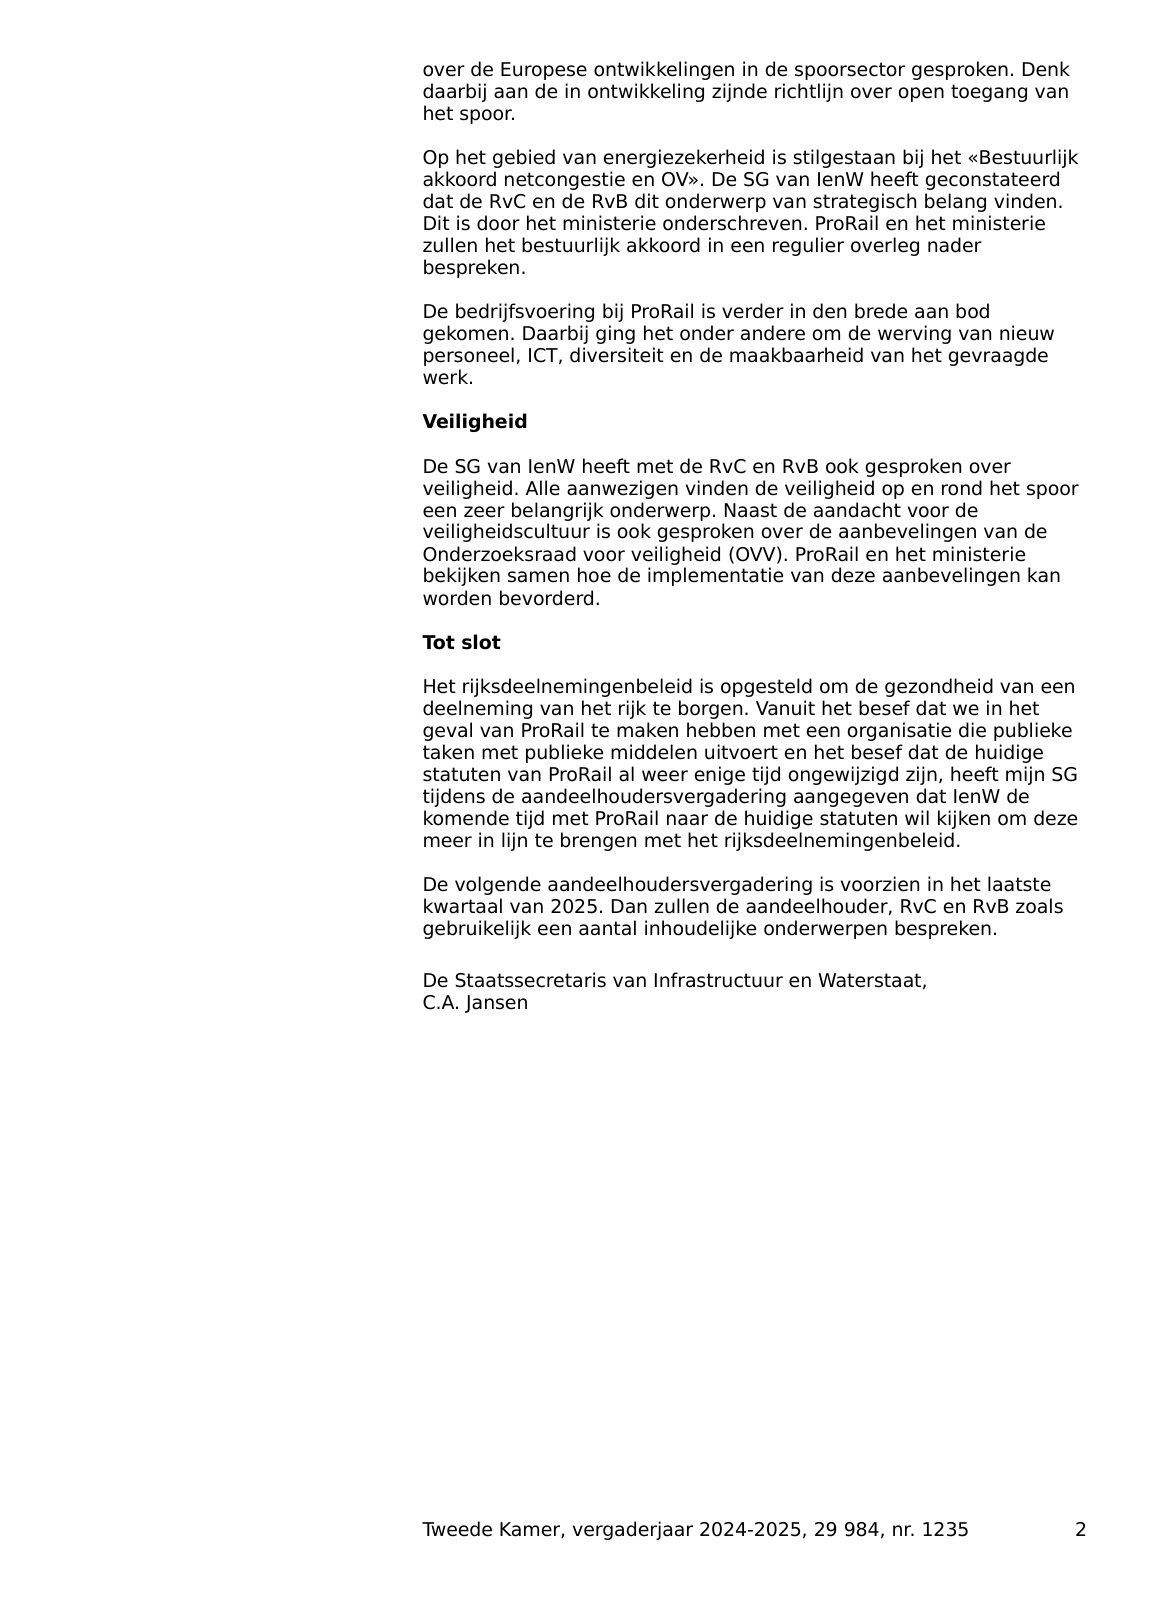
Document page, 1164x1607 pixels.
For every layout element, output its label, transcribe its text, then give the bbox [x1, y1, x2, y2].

text De volgende aandeelhoudersvergadering is voorzien in het laatste kwartaal van 2025. Dan zullen de aandeelhouder, RvC en RvB zoals gebruikelijk een aantal inhoudelijke onderwerpen bespreken. [422, 874, 1087, 940]
text Op het gebied van energiezekerheid is stilgestaan bij het «Bestuurlijk akkoord netcongestie en OV». De SG van IenW heeft geconstateerd dat de RvC en de RvB dit onderwerp van strategisch belang vinden. Dit is door het ministerie onderschreven. ProRail en het ministerie zullen het bestuurlijk akkoord in een regulier overleg nader bespreken. [422, 147, 1087, 279]
text De Staatssecretaris van Infrastructuur en Waterstaat, C.A. Jansen [422, 970, 1087, 1014]
text De SG van IenW heeft met de RvC en RvB ook gesproken over veiligheid. Alle aanwezigen vinden de veiligheid op en rond het spoor een zeer belangrijk onderwerp. Naast de aandacht voor de veiligheidscultuur is ook gesproken over de aanbevelingen van de Onderzoeksraad voor veiligheid (OVV). ProRail en het ministerie bekijken samen hoe de implementatie van deze aanbevelingen kan worden bevorderd. [422, 456, 1087, 609]
text De bedrijfsvoering bij ProRail is verder in den brede aan bod gekomen. Daarbij ging het onder andere om de werving van nieuw personeel, ICT, diversiteit en de maakbaarheid van het gevraagde werk. [422, 301, 1087, 389]
text over de Europese ontwikkelingen in de spoorsector gesproken. Denk daarbij aan de in ontwikkeling zijnde richtlijn over open toegang van het spoor. [422, 59, 1087, 125]
subtitle Tot slot [422, 632, 1087, 653]
subtitle Veiligheid [422, 411, 1087, 433]
text Het rijksdeelnemingenbeleid is opgesteld om de gezondheid van een deelneming van het rijk te borgen. Vanuit het besef dat we in het geval van ProRail te maken hebben met een organisatie die publieke taken met publieke middelen uitvoert en het besef dat de huidige statuten van ProRail al weer enige tijd ongewijzigd zijn, heeft mijn SG tijdens de aandeelhoudersvergadering aangegeven dat IenW de komende tijd met ProRail naar de huidige statuten wil kijken om deze meer in lijn te brengen met het rijksdeelnemingenbeleid. [422, 676, 1087, 852]
